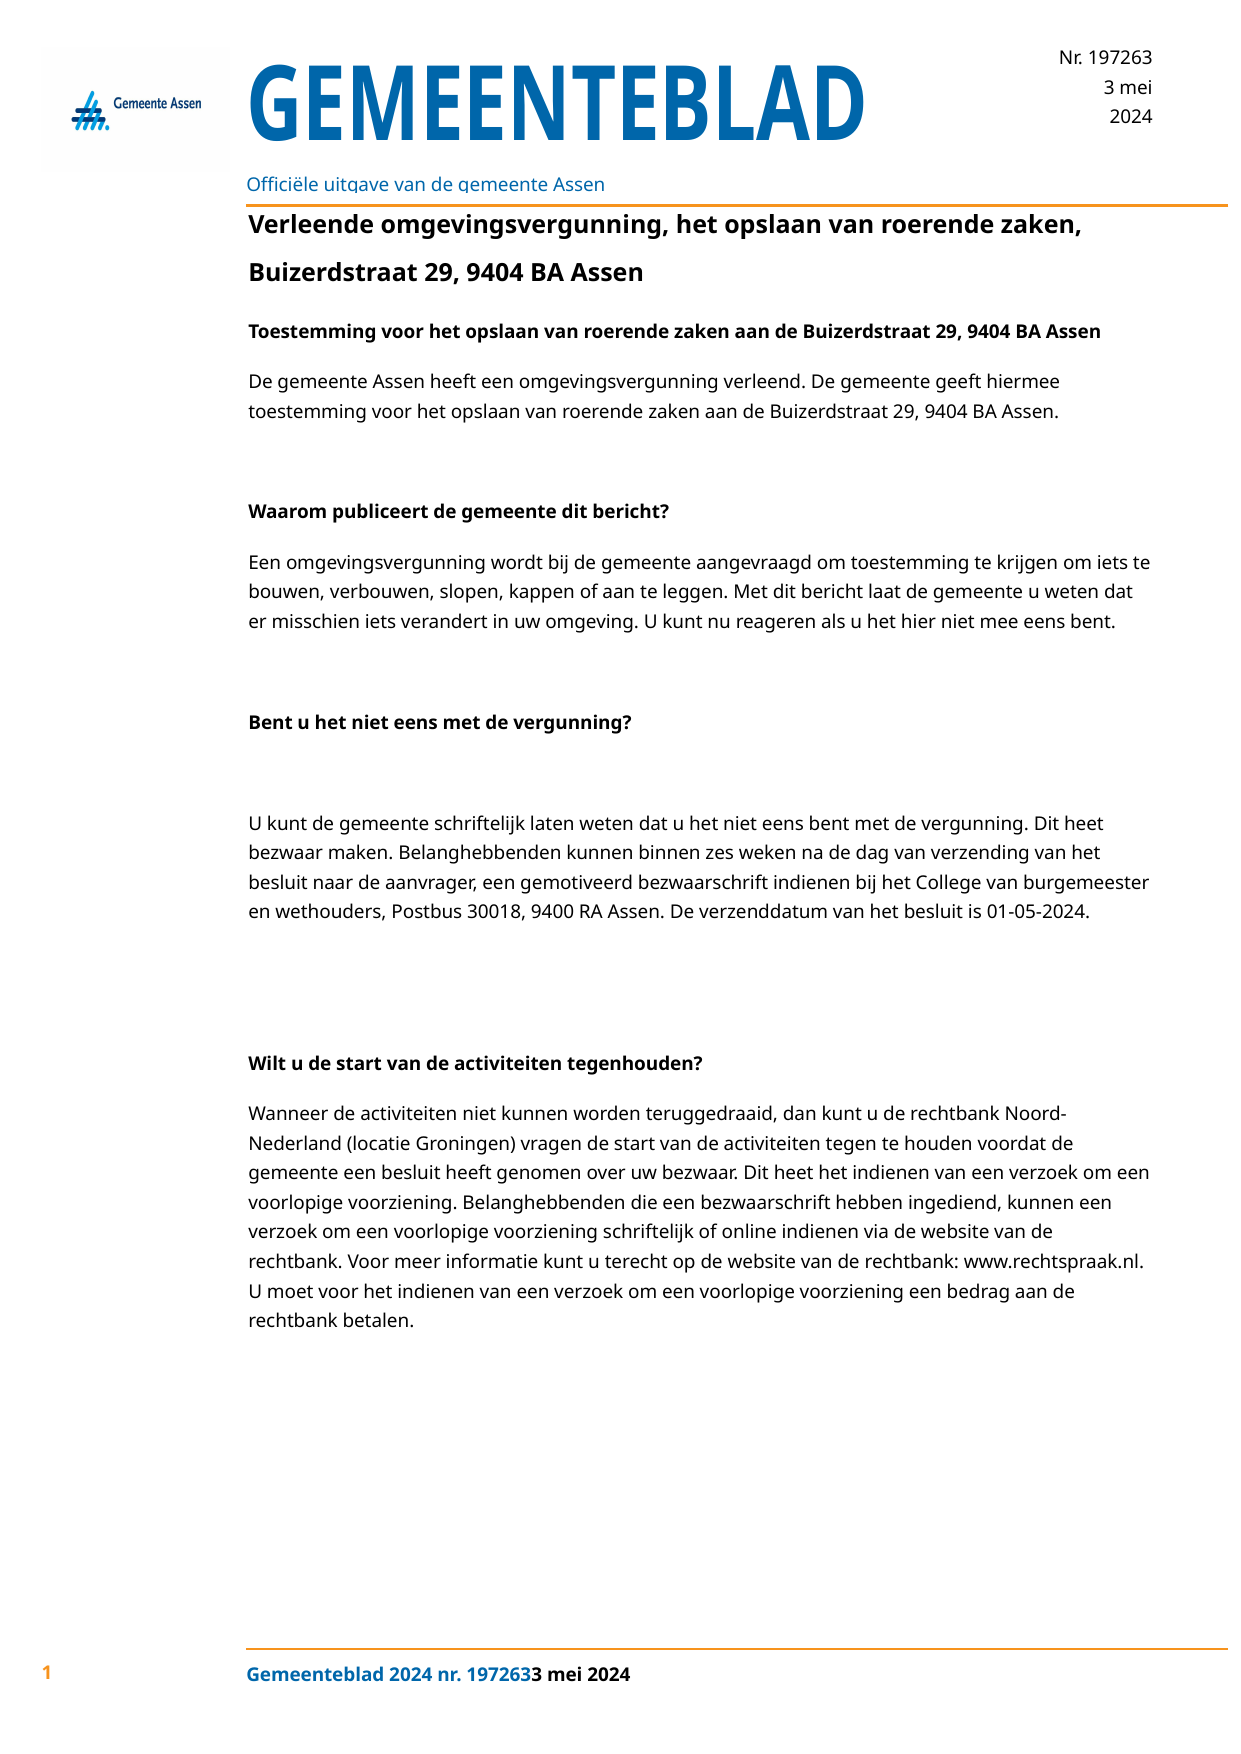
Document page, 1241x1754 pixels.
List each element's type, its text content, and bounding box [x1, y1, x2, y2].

text Verleende omgevingsvergunning, het opslaan van roerende zaken, Buizerdstraat 29, 9404 BA Assen [248, 207, 1152, 288]
text U kunt de gemeente schriftelijk laten weten dat u het niet eens bent met de vergunning. Dit heet bezwaar maken. Belanghebbenden kunnen binnen zes weken na de dag van verzending van het besluit naar de aanvrager, een gemotiveerd bezwaarschrift indienen bij het College van burgemeester en wethouders, Postbus 30018, 9400 RA Assen. De verzenddatum van het besluit is 01-05-2024. [248, 810, 1152, 924]
text Waarom publiceert de gemeente dit bericht? [248, 499, 1152, 524]
text Bent u het niet eens met de vergunning? [248, 709, 1152, 735]
text De gemeente Assen heeft een omgevingsvergunning verleend. De gemeente geeft hiermee toestemming voor het opslaan van roerende zaken aan de Buizerdstraat 29, 9404 BA Assen. [248, 368, 1152, 424]
text Wanneer de activiteiten niet kunnen worden teruggedraaid, dan kunt u de rechtbank Noord-Nederland (locatie Groningen) vragen de start van de activiteiten tegen te houden voordat de gemeente een besluit heeft genomen over uw bezwaar. Dit heet het indienen van een verzoek om een voorlopige voorziening. Belanghebbenden die een bezwaarschrift hebben ingediend, kunnen een verzoek om een voorlopige voorziening schriftelijk of online indienen via de website van de rechtbank. Voor meer informatie kunt u terecht op de website van de rechtbank: www.rechtspraak.nl. U moet voor het indienen van een verzoek om een voorlopige voorziening een bedrag aan de rechtbank betalen. [248, 1100, 1152, 1333]
text Wilt u de start van de activiteiten tegenhouden? [248, 1050, 1152, 1076]
text Een omgevingsvergunning wordt bij de gemeente aangevraagd om toestemming te krijgen om iets te bouwen, verbouwen, slopen, kappen of aan te leggen. Met dit bericht laat de gemeente u weten dat er misschien iets verandert in uw omgeving. U kunt nu reageren als u het hier niet mee eens bent. [248, 549, 1152, 634]
picture [41, 47, 231, 172]
text Toestemming voor het opslaan van roerende zaken aan de Buizerdstraat 29, 9404 BA Assen [248, 318, 1152, 344]
